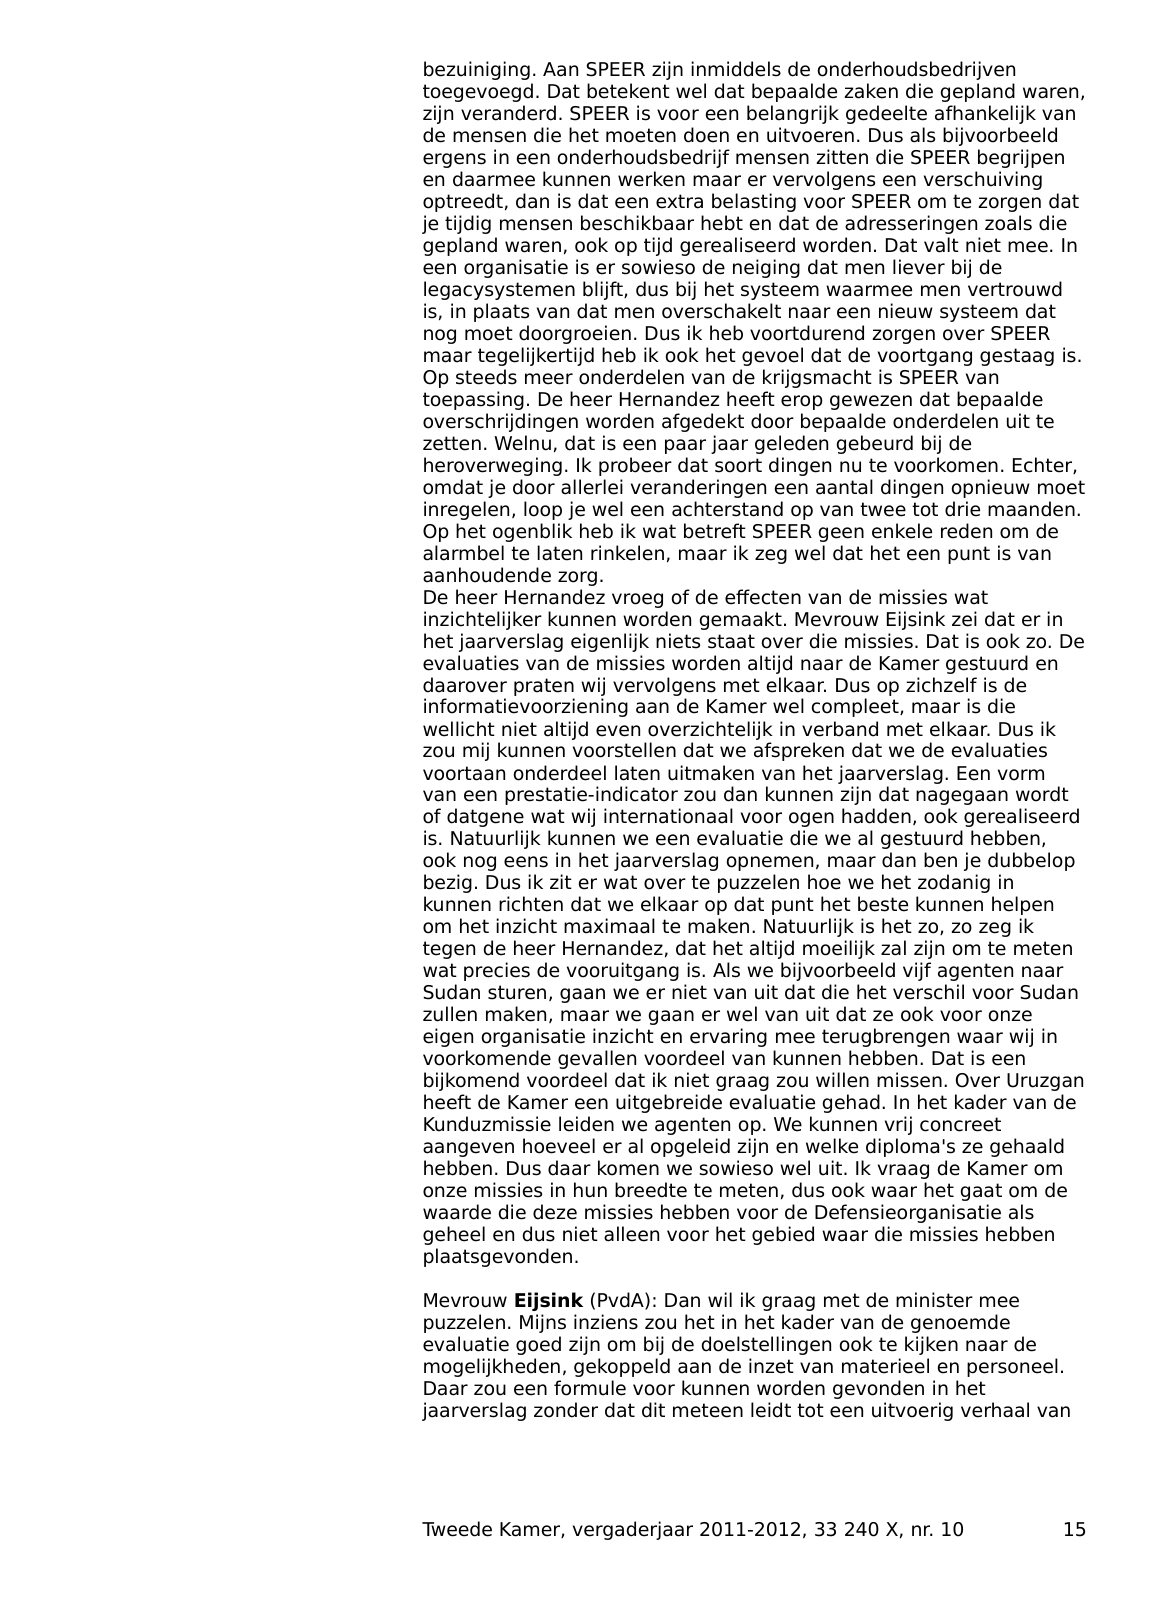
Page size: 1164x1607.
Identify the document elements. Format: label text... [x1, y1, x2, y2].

text Mevrouw Eijsink (PvdA): Dan wil ik graag met de minister mee puzzelen. Mijns inziens zou het in het kader van de genoemde evaluatie goed zijn om bij de doelstellingen ook te kijken naar de mogelijkheden, gekoppeld aan de inzet van materieel en personeel. Daar zou een formule voor kunnen worden gevonden in het jaarverslag zonder dat dit meteen leidt tot een uitvoerig verhaal van [422, 1290, 1087, 1422]
text De heer Hernandez vroeg of de effecten van de missies wat inzichtelijker kunnen worden gemaakt. Mevrouw Eijsink zei dat er in het jaarverslag eigenlijk niets staat over die missies. Dat is ook zo. De evaluaties van de missies worden altijd naar de Kamer gestuurd en daarover praten wij vervolgens met elkaar. Dus op zichzelf is de informatievoorziening aan de Kamer wel compleet, maar is die wellicht niet altijd even overzichtelijk in verband met elkaar. Dus ik zou mij kunnen voorstellen dat we afspreken dat we de evaluaties voortaan onderdeel laten uitmaken van het jaarverslag. Een vorm van een prestatie-indicator zou dan kunnen zijn dat nagegaan wordt of datgene wat wij internationaal voor ogen hadden, ook gerealiseerd is. Natuurlijk kunnen we een evaluatie die we al gestuurd hebben, ook nog eens in het jaarverslag opnemen, maar dan ben je dubbelop bezig. Dus ik zit er wat over te puzzelen hoe we het zodanig in kunnen richten dat we elkaar op dat punt het beste kunnen helpen om het inzicht maximaal te maken. Natuurlijk is het zo, zo zeg ik tegen de heer Hernandez, dat het altijd moeilijk zal zijn om te meten wat precies de vooruitgang is. Als we bijvoorbeeld vijf agenten naar Sudan sturen, gaan we er niet van uit dat die het verschil voor Sudan zullen maken, maar we gaan er wel van uit dat ze ook voor onze eigen organisatie inzicht en ervaring mee terugbrengen waar wij in voorkomende gevallen voordeel van kunnen hebben. Dat is een bijkomend voordeel dat ik niet graag zou willen missen. Over Uruzgan heeft de Kamer een uitgebreide evaluatie gehad. In het kader van de Kunduzmissie leiden we agenten op. We kunnen vrij concreet aangeven hoeveel er al opgeleid zijn en welke diploma's ze gehaald hebben. Dus daar komen we sowieso wel uit. Ik vraag de Kamer om onze missies in hun breedte te meten, dus ook waar het gaat om de waarde die deze missies hebben voor de Defensieorganisatie als geheel en dus niet alleen voor het gebied waar die missies hebben plaatsgevonden. [422, 587, 1087, 1268]
text bezuiniging. Aan SPEER zijn inmiddels de onderhoudsbedrijven toegevoegd. Dat betekent wel dat bepaalde zaken die gepland waren, zijn veranderd. SPEER is voor een belangrijk gedeelte afhankelijk van de mensen die het moeten doen en uitvoeren. Dus als bijvoorbeeld ergens in een onderhoudsbedrijf mensen zitten die SPEER begrijpen en daarmee kunnen werken maar er vervolgens een verschuiving optreedt, dan is dat een extra belasting voor SPEER om te zorgen dat je tijdig mensen beschikbaar hebt en dat de adresseringen zoals die gepland waren, ook op tijd gerealiseerd worden. Dat valt niet mee. In een organisatie is er sowieso de neiging dat men liever bij de legacysystemen blijft, dus bij het systeem waarmee men vertrouwd is, in plaats van dat men overschakelt naar een nieuw systeem dat nog moet doorgroeien. Dus ik heb voortdurend zorgen over SPEER maar tegelijkertijd heb ik ook het gevoel dat de voortgang gestaag is. Op steeds meer onderdelen van de krijgsmacht is SPEER van toepassing. De heer Hernandez heeft erop gewezen dat bepaalde overschrijdingen worden afgedekt door bepaalde onderdelen uit te zetten. Welnu, dat is een paar jaar geleden gebeurd bij de heroverweging. Ik probeer dat soort dingen nu te voorkomen. Echter, omdat je door allerlei veranderingen een aantal dingen opnieuw moet inregelen, loop je wel een achterstand op van twee tot drie maanden. Op het ogenblik heb ik wat betreft SPEER geen enkele reden om de alarmbel te laten rinkelen, maar ik zeg wel dat het een punt is van aanhoudende zorg. [422, 59, 1087, 587]
